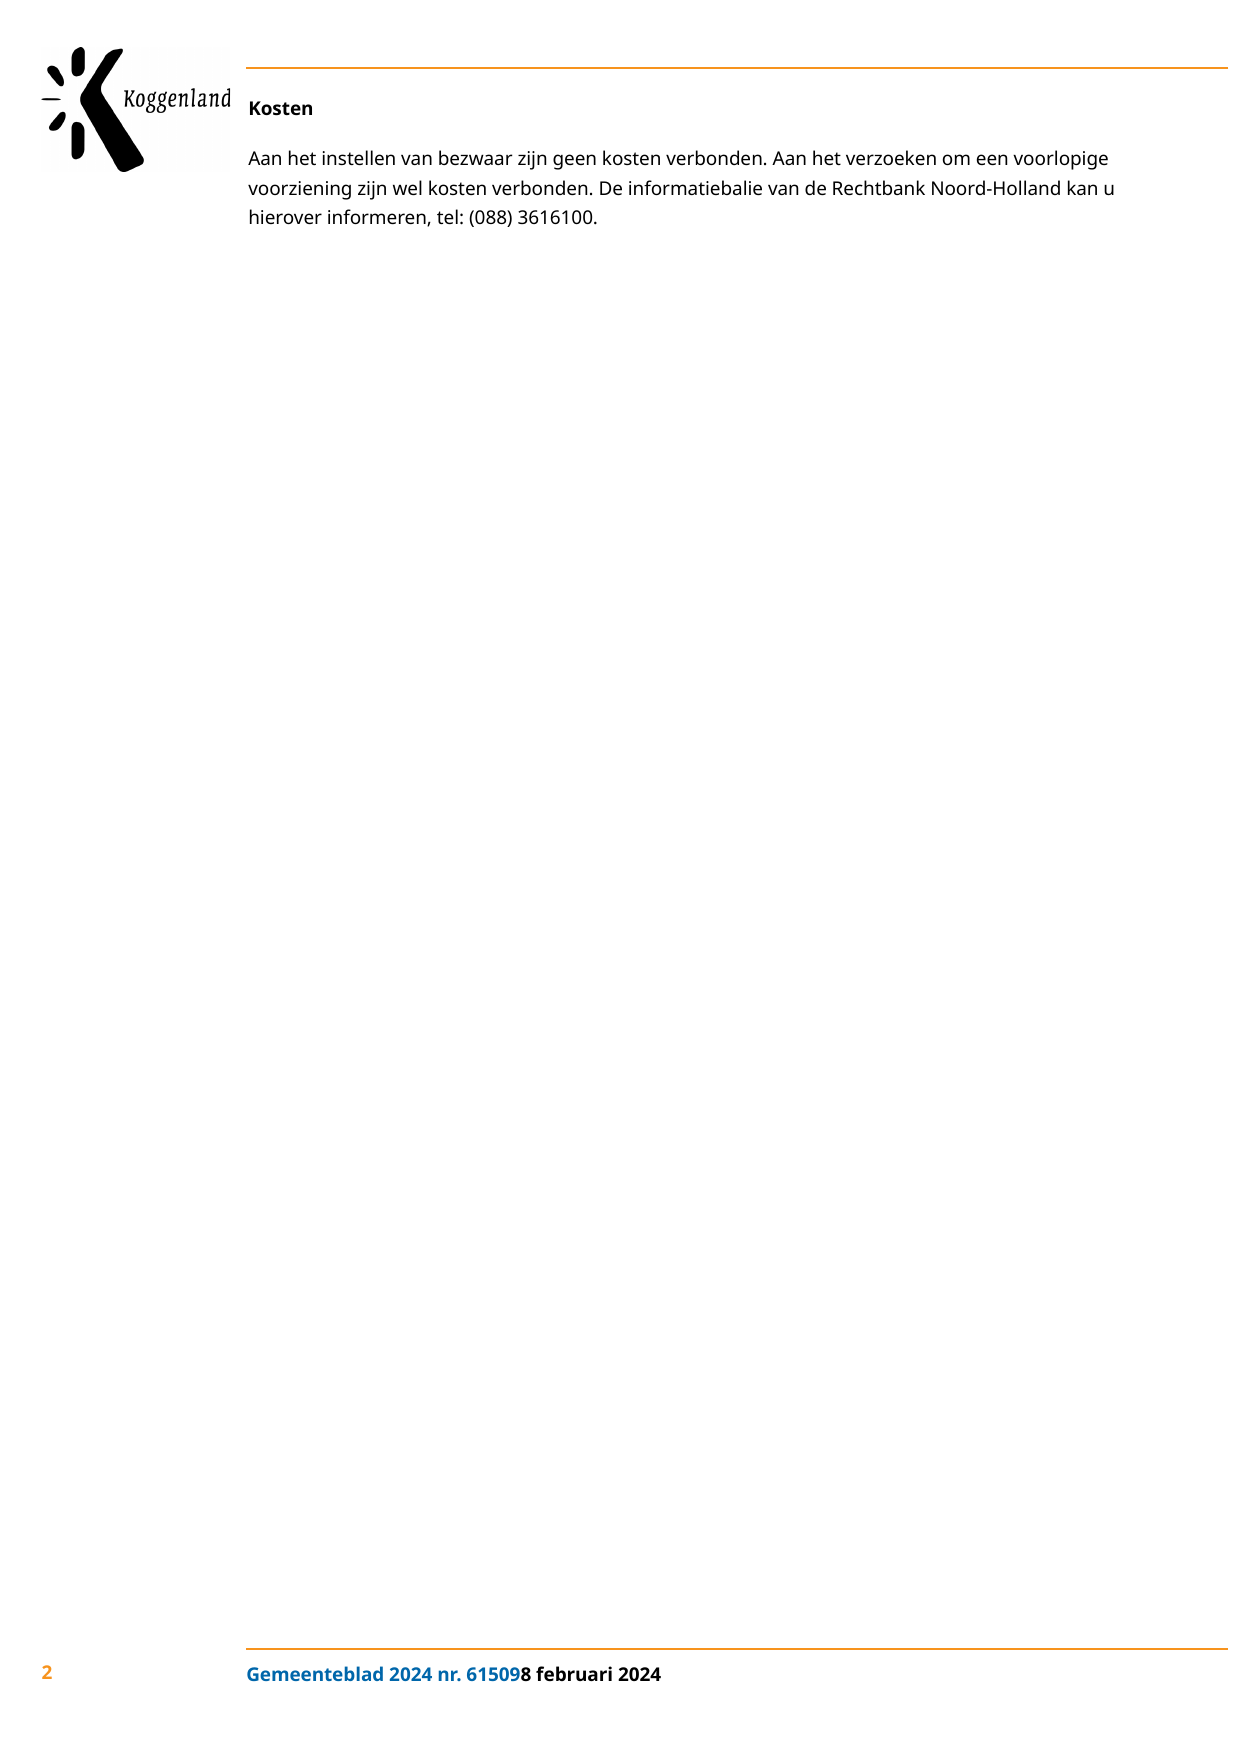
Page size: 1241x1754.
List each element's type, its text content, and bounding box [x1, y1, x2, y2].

text Kosten [248, 95, 1152, 121]
text Aan het instellen van bezwaar zijn geen kosten verbonden. Aan het verzoeken om een voorlopige voorziening zijn wel kosten verbonden. De informatiebalie van de Rechtbank Noord-Holland kan u hierover informeren, tel: (088) 3616100. [248, 145, 1152, 230]
picture [41, 47, 231, 172]
